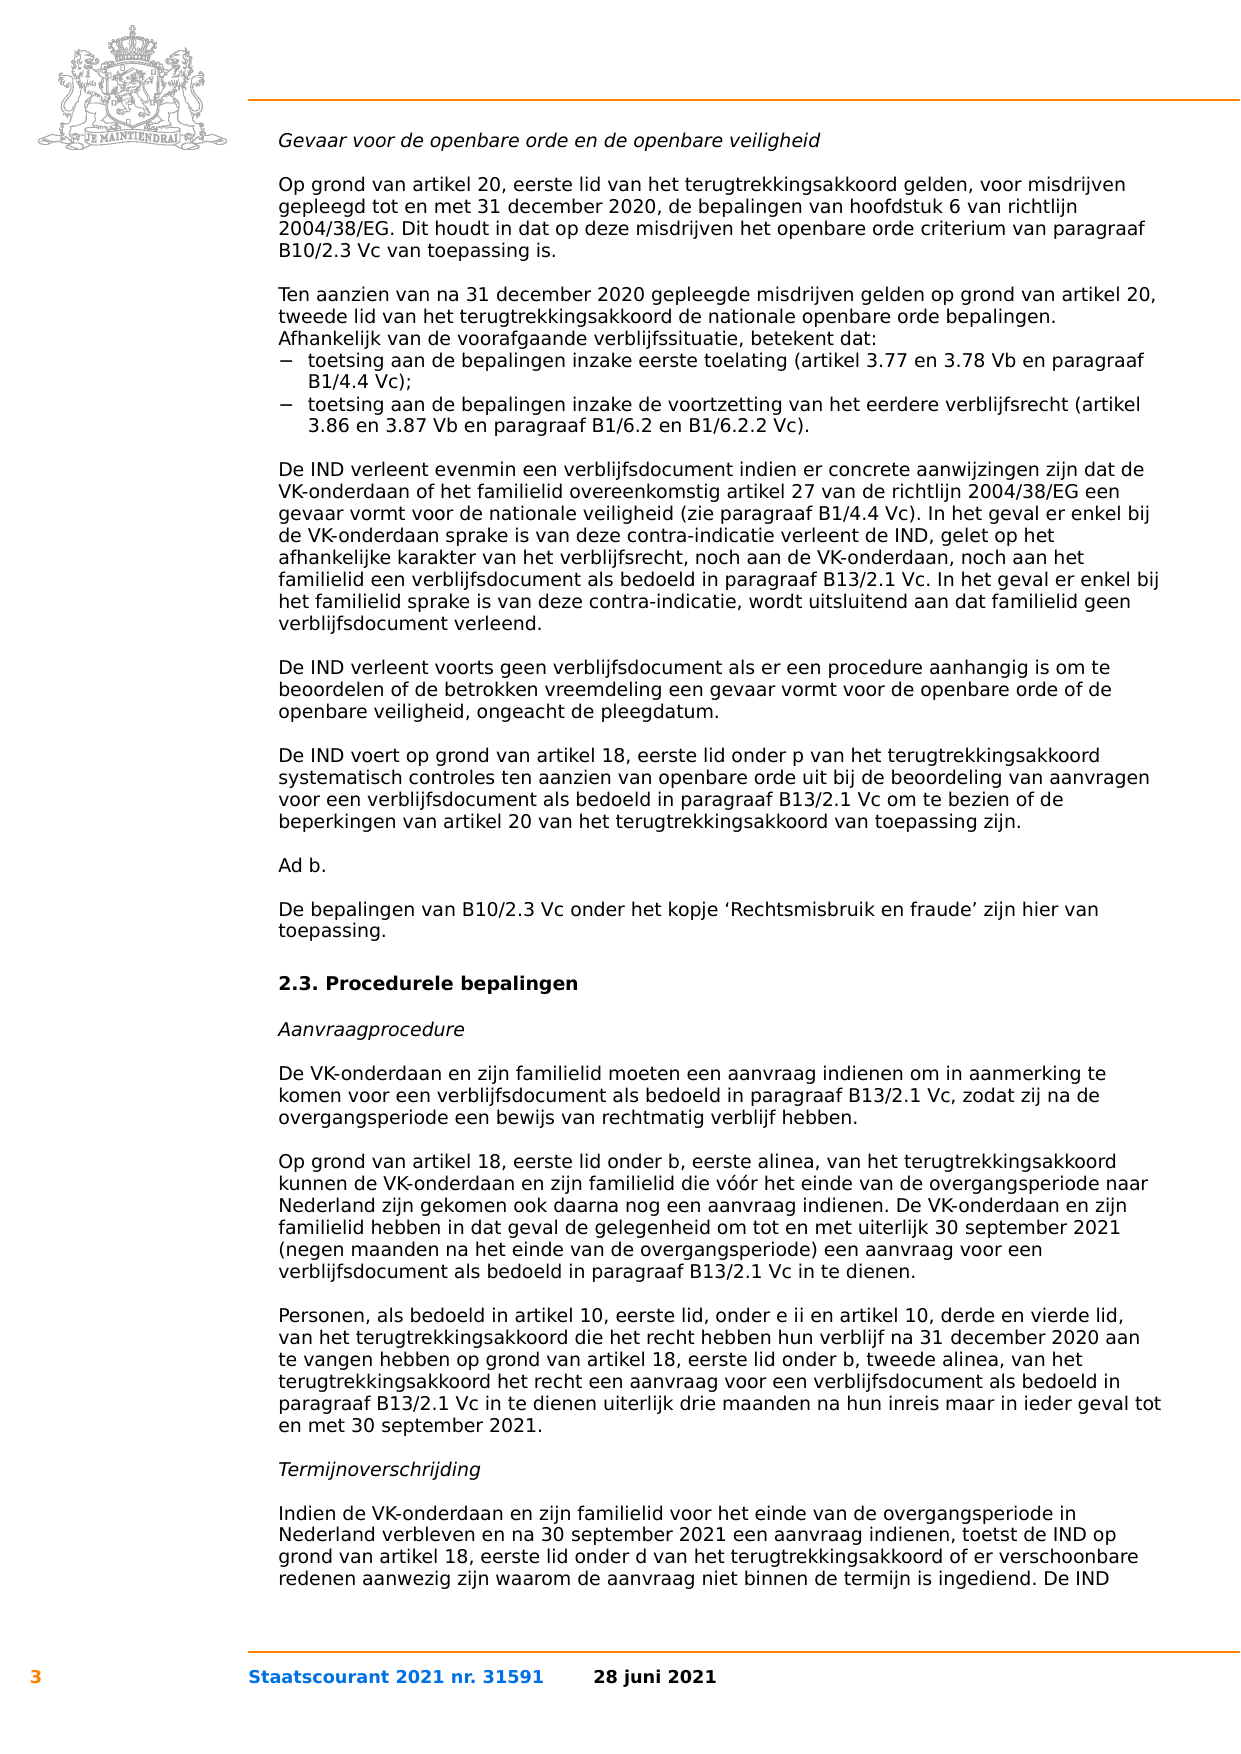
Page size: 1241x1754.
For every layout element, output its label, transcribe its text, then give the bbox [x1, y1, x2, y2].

text Ten aanzien van na 31 december 2020 gepleegde misdrijven gelden op grond van artikel 20, tweede lid van het terugtrekkingsakkoord de nationale openbare orde bepalingen. Afhankelijk van de voorafgaande verblijfssituatie, betekent dat: [278, 283, 1163, 349]
text Op grond van artikel 18, eerste lid onder b, eerste alinea, van het terugtrekkingsakkoord kunnen de VK-onderdaan en zijn familielid die vóór het einde van de overgangsperiode naar Nederland zijn gekomen ook daarna nog een aanvraag indienen. De VK-onderdaan en zijn familielid hebben in dat geval de gelegenheid om tot en met uiterlijk 30 september 2021 (negen maanden na het einde van de overgangsperiode) een aanvraag voor een verblijfsdocument als bedoeld in paragraaf B13/2.1 Vc in te dienen. [278, 1151, 1163, 1283]
text Indien de VK-onderdaan en zijn familielid voor het einde van de overgangsperiode in Nederland verbleven en na 30 september 2021 een aanvraag indienen, toetst de IND op grond van artikel 18, eerste lid onder d van het terugtrekkingsakkoord of er verschoonbare redenen aanwezig zijn waarom de aanvraag niet binnen de termijn is ingediend. De IND [278, 1502, 1163, 1590]
text De bepalingen van B10/2.3 Vc onder het kopje ‘Rechtsmisbruik en fraude’ zijn hier van toepassing. [278, 898, 1163, 942]
text Ad b. [278, 854, 1163, 877]
text Op grond van artikel 20, eerste lid van het terugtrekkingsakkoord gelden, voor misdrijven gepleegd tot en met 31 december 2020, de bepalingen van hoofdstuk 6 van richtlijn 2004/38/EG. Dit houdt in dat op deze misdrijven het openbare orde criterium van paragraaf B10/2.3 Vc van toepassing is. [278, 174, 1163, 262]
text Gevaar voor de openbare orde en de openbare veiligheid [278, 130, 1163, 152]
text De VK-onderdaan en zijn familielid moeten een aanvraag indienen om in aanmerking te komen voor een verblijfsdocument als bedoeld in paragraaf B13/2.1 Vc, zodat zij na de overgangsperiode een bewijs van rechtmatig verblijf hebben. [278, 1063, 1163, 1129]
text De IND verleent voorts geen verblijfsdocument als er een procedure aanhangig is om te beoordelen of de betrokken vreemdeling een gevaar vormt voor de openbare orde of de openbare veiligheid, ongeacht de pleegdatum. [278, 657, 1163, 723]
text De IND voert op grond van artikel 18, eerste lid onder p van het terugtrekkingsakkoord systematisch controles ten aanzien van openbare orde uit bij de beoordeling van aanvragen voor een verblijfsdocument als bedoeld in paragraaf B13/2.1 Vc om te bezien of de beperkingen van artikel 20 van het terugtrekkingsakkoord van toepassing zijn. [278, 745, 1163, 833]
text − toetsing aan de bepalingen inzake eerste toelating (artikel 3.77 en 3.78 Vb en paragraaf B1/4.4 Vc); [278, 349, 1163, 393]
text − toetsing aan de bepalingen inzake de voortzetting van het eerdere verblijfsrecht (artikel 3.86 en 3.87 Vb en paragraaf B1/6.2 en B1/6.2.2 Vc). [278, 393, 1163, 437]
text Personen, als bedoeld in artikel 10, eerste lid, onder e ii en artikel 10, derde en vierde lid, van het terugtrekkingsakkoord die het recht hebben hun verblijf na 31 december 2020 aan te vangen hebben op grond van artikel 18, eerste lid onder b, tweede alinea, van het terugtrekkingsakkoord het recht een aanvraag voor een verblijfsdocument als bedoeld in paragraaf B13/2.1 Vc in te dienen uiterlijk drie maanden na hun inreis maar in ieder geval tot en met 30 september 2021. [278, 1305, 1163, 1437]
picture [38, 25, 227, 150]
subtitle Termijnoverschrijding [278, 1458, 1163, 1481]
subtitle 2.3. Procedurele bepalingen [278, 972, 1163, 994]
text De IND verleent evenmin een verblijfsdocument indien er concrete aanwijzingen zijn dat de VK-onderdaan of het familielid overeenkomstig artikel 27 van de richtlijn 2004/38/EG een gevaar vormt voor de nationale veiligheid (zie paragraaf B1/4.4 Vc). In het geval er enkel bij de VK-onderdaan sprake is van deze contra-indicatie verleent de IND, gelet op het afhankelijke karakter van het verblijfsrecht, noch aan de VK-onderdaan, noch aan het familielid een verblijfsdocument als bedoeld in paragraaf B13/2.1 Vc. In het geval er enkel bij het familielid sprake is van deze contra-indicatie, wordt uitsluitend aan dat familielid geen verblijfsdocument verleend. [278, 459, 1163, 635]
subtitle Aanvraagprocedure [278, 1019, 1163, 1041]
